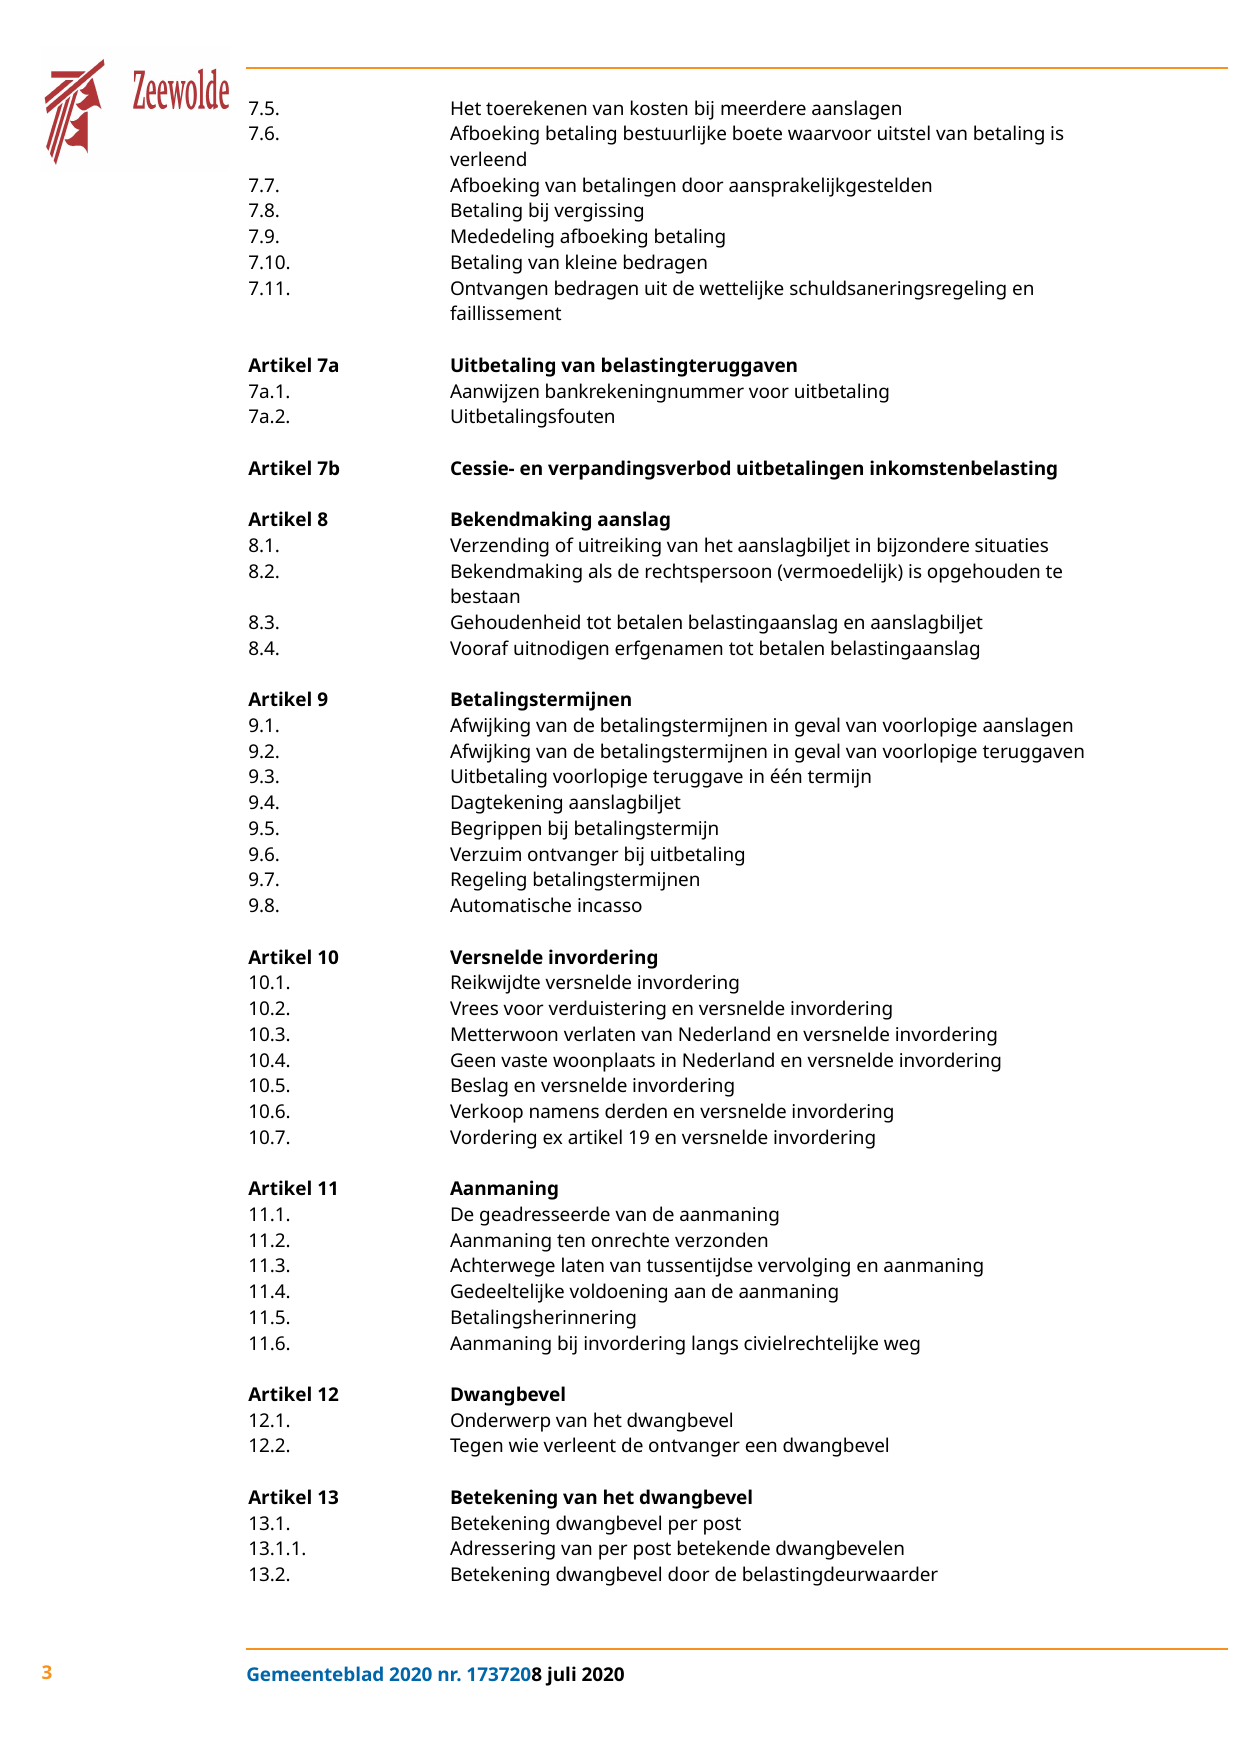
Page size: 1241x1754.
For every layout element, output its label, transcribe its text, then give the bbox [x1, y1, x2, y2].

table_cell Dagtekening aanslagbiljet [450, 790, 1152, 815]
table_cell [450, 661, 652, 687]
table_cell Ontvangen bedragen uit de wettelijke schuldsaneringsregeling en [450, 275, 1152, 301]
table_cell 10.3. [248, 1021, 450, 1047]
table_cell 7a.2. [248, 404, 450, 429]
table_cell Afboeking van betalingen door aansprakelijkgestelden [450, 172, 1152, 198]
table_cell Betekening dwangbevel door de belastingdeurwaarder [450, 1561, 1152, 1587]
table_cell 9.1. [248, 712, 450, 738]
table_cell 9.5. [248, 815, 450, 841]
table_cell Betalingstermijnen [450, 687, 1152, 712]
table_cell [652, 1356, 1152, 1381]
table_cell Het toerekenen van kosten bij meerdere aanslagen [450, 95, 1152, 121]
table_cell [450, 1459, 652, 1484]
table_cell 7.6. [248, 121, 450, 146]
table_cell Artikel 12 [248, 1381, 450, 1407]
table_cell Aanmaning bij invordering langs civielrechtelijke weg [450, 1330, 1152, 1356]
table_cell Adressering van per post betekende dwangbevelen [450, 1536, 1152, 1561]
table_cell [248, 918, 450, 944]
table_cell Aanwijzen bankrekeningnummer voor uitbetaling [450, 378, 1152, 403]
table_cell Reikwijdte versnelde invordering [450, 970, 1152, 995]
table_cell Dwangbevel [450, 1381, 1152, 1407]
table_cell Bekendmaking aanslag [450, 506, 1152, 532]
table_cell 10.2. [248, 995, 450, 1021]
table_cell 7.7. [248, 172, 450, 198]
table_cell 9.7. [248, 867, 450, 892]
table_cell [652, 1459, 1152, 1484]
table_cell Betaling bij vergissing [450, 198, 1152, 223]
table_cell Vrees voor verduistering en versnelde invordering [450, 995, 1152, 1021]
table_cell [652, 429, 1152, 455]
table_cell [652, 481, 1152, 506]
table_cell [248, 429, 450, 455]
table_cell [652, 918, 1152, 944]
picture [41, 47, 231, 172]
table_cell 11.1. [248, 1201, 450, 1227]
table_cell faillissement [450, 301, 1152, 326]
table_cell Bekendmaking als de rechtspersoon (vermoedelijk) is opgehouden te [450, 558, 1152, 584]
table_cell 11.3. [248, 1253, 450, 1278]
table_cell Aanmaning [450, 1175, 1152, 1201]
table_cell Automatische incasso [450, 893, 1152, 918]
table_cell Vooraf uitnodigen erfgenamen tot betalen belastingaanslag [450, 635, 1152, 661]
table_cell [248, 481, 450, 506]
table_cell [248, 326, 450, 352]
table_cell Artikel 8 [248, 506, 450, 532]
table_cell 13.1. [248, 1510, 450, 1536]
table_cell Betekening van het dwangbevel [450, 1484, 1152, 1510]
table_cell 10.6. [248, 1098, 450, 1124]
table_cell 12.2. [248, 1433, 450, 1458]
table_cell Artikel 9 [248, 687, 450, 712]
table_cell 7a.1. [248, 378, 450, 403]
table_cell [248, 1459, 450, 1484]
table_cell 7.5. [248, 95, 450, 121]
table_cell [248, 1356, 450, 1381]
table_cell Verzending of uitreiking van het aanslagbiljet in bijzondere situaties [450, 532, 1152, 558]
table_cell [450, 481, 652, 506]
table_cell Afwijking van de betalingstermijnen in geval van voorlopige aanslagen [450, 712, 1152, 738]
table_cell Artikel 7b [248, 455, 450, 481]
table_cell [652, 146, 1152, 172]
table_cell Regeling betalingstermijnen [450, 867, 1152, 892]
table_cell Gedeeltelijke voldoening aan de aanmaning [450, 1278, 1152, 1304]
table_cell [248, 1150, 450, 1175]
table_cell Betekening dwangbevel per post [450, 1510, 1152, 1536]
table_cell 10.1. [248, 970, 450, 995]
table_cell [450, 429, 652, 455]
table_cell 10.7. [248, 1124, 450, 1150]
table_cell 7.8. [248, 198, 450, 223]
table_cell Artikel 10 [248, 944, 450, 969]
table_cell 9.2. [248, 738, 450, 764]
table_cell [652, 326, 1152, 352]
table_cell Vordering ex artikel 19 en versnelde invordering [450, 1124, 1152, 1150]
table_cell Artikel 13 [248, 1484, 450, 1510]
table_cell [248, 301, 450, 326]
table_cell Afwijking van de betalingstermijnen in geval van voorlopige teruggaven [450, 738, 1152, 764]
table_cell Artikel 11 [248, 1175, 450, 1201]
table_cell [450, 326, 652, 352]
table_cell Uitbetaling van belastingteruggaven [450, 352, 1152, 378]
table_cell De geadresseerde van de aanmaning [450, 1201, 1152, 1227]
table_cell Mededeling afboeking betaling [450, 224, 1152, 249]
table_cell 9.3. [248, 764, 450, 789]
table_cell verleend [450, 146, 652, 172]
table_cell 11.4. [248, 1278, 450, 1304]
table_cell [450, 1356, 652, 1381]
table_cell 8.4. [248, 635, 450, 661]
table_cell 13.2. [248, 1561, 450, 1587]
table_cell 8.3. [248, 609, 450, 635]
table_cell Metterwoon verlaten van Nederland en versnelde invordering [450, 1021, 1152, 1047]
table_cell 8.2. [248, 558, 450, 584]
table_cell 10.5. [248, 1073, 450, 1098]
table_cell Beslag en versnelde invordering [450, 1073, 1152, 1098]
table_cell [652, 584, 1152, 609]
table_cell Versnelde invordering [450, 944, 1152, 969]
table_cell 9.8. [248, 893, 450, 918]
table_cell Achterwege laten van tussentijdse vervolging en aanmaning [450, 1253, 1152, 1278]
table_cell [248, 584, 450, 609]
table_cell Onderwerp van het dwangbevel [450, 1407, 1152, 1433]
table_cell Cessie- en verpandingsverbod uitbetalingen inkomstenbelasting [450, 455, 1152, 481]
table_cell 9.6. [248, 841, 450, 867]
table_cell Geen vaste woonplaats in Nederland en versnelde invordering [450, 1047, 1152, 1072]
table_cell 13.1.1. [248, 1536, 450, 1561]
table_cell 12.1. [248, 1407, 450, 1433]
table_cell 7.9. [248, 224, 450, 249]
table_cell [248, 146, 450, 172]
table_cell 9.4. [248, 790, 450, 815]
table_cell 11.6. [248, 1330, 450, 1356]
table_cell Verkoop namens derden en versnelde invordering [450, 1098, 1152, 1124]
table_cell Uitbetaling voorlopige teruggave in één termijn [450, 764, 1152, 789]
table_cell 11.5. [248, 1304, 450, 1330]
table_cell 7.10. [248, 249, 450, 275]
table_cell 8.1. [248, 532, 450, 558]
table_cell 10.4. [248, 1047, 450, 1072]
table_cell Betalingsherinnering [450, 1304, 1152, 1330]
table_cell Artikel 7a [248, 352, 450, 378]
table_cell Betaling van kleine bedragen [450, 249, 1152, 275]
table_cell Tegen wie verleent de ontvanger een dwangbevel [450, 1433, 1152, 1458]
table_cell Afboeking betaling bestuurlijke boete waarvoor uitstel van betaling is [450, 121, 1152, 146]
table_cell [450, 918, 652, 944]
table_cell 7.11. [248, 275, 450, 301]
table_cell bestaan [450, 584, 652, 609]
table_cell [652, 1150, 1152, 1175]
table_cell [248, 661, 450, 687]
table_cell [652, 661, 1152, 687]
table_cell Verzuim ontvanger bij uitbetaling [450, 841, 1152, 867]
table_cell Gehoudenheid tot betalen belastingaanslag en aanslagbiljet [450, 609, 1152, 635]
table_cell Aanmaning ten onrechte verzonden [450, 1227, 1152, 1253]
table_cell Uitbetalingsfouten [450, 404, 1152, 429]
table_cell [450, 1150, 652, 1175]
table_cell Begrippen bij betalingstermijn [450, 815, 1152, 841]
table_cell 11.2. [248, 1227, 450, 1253]
